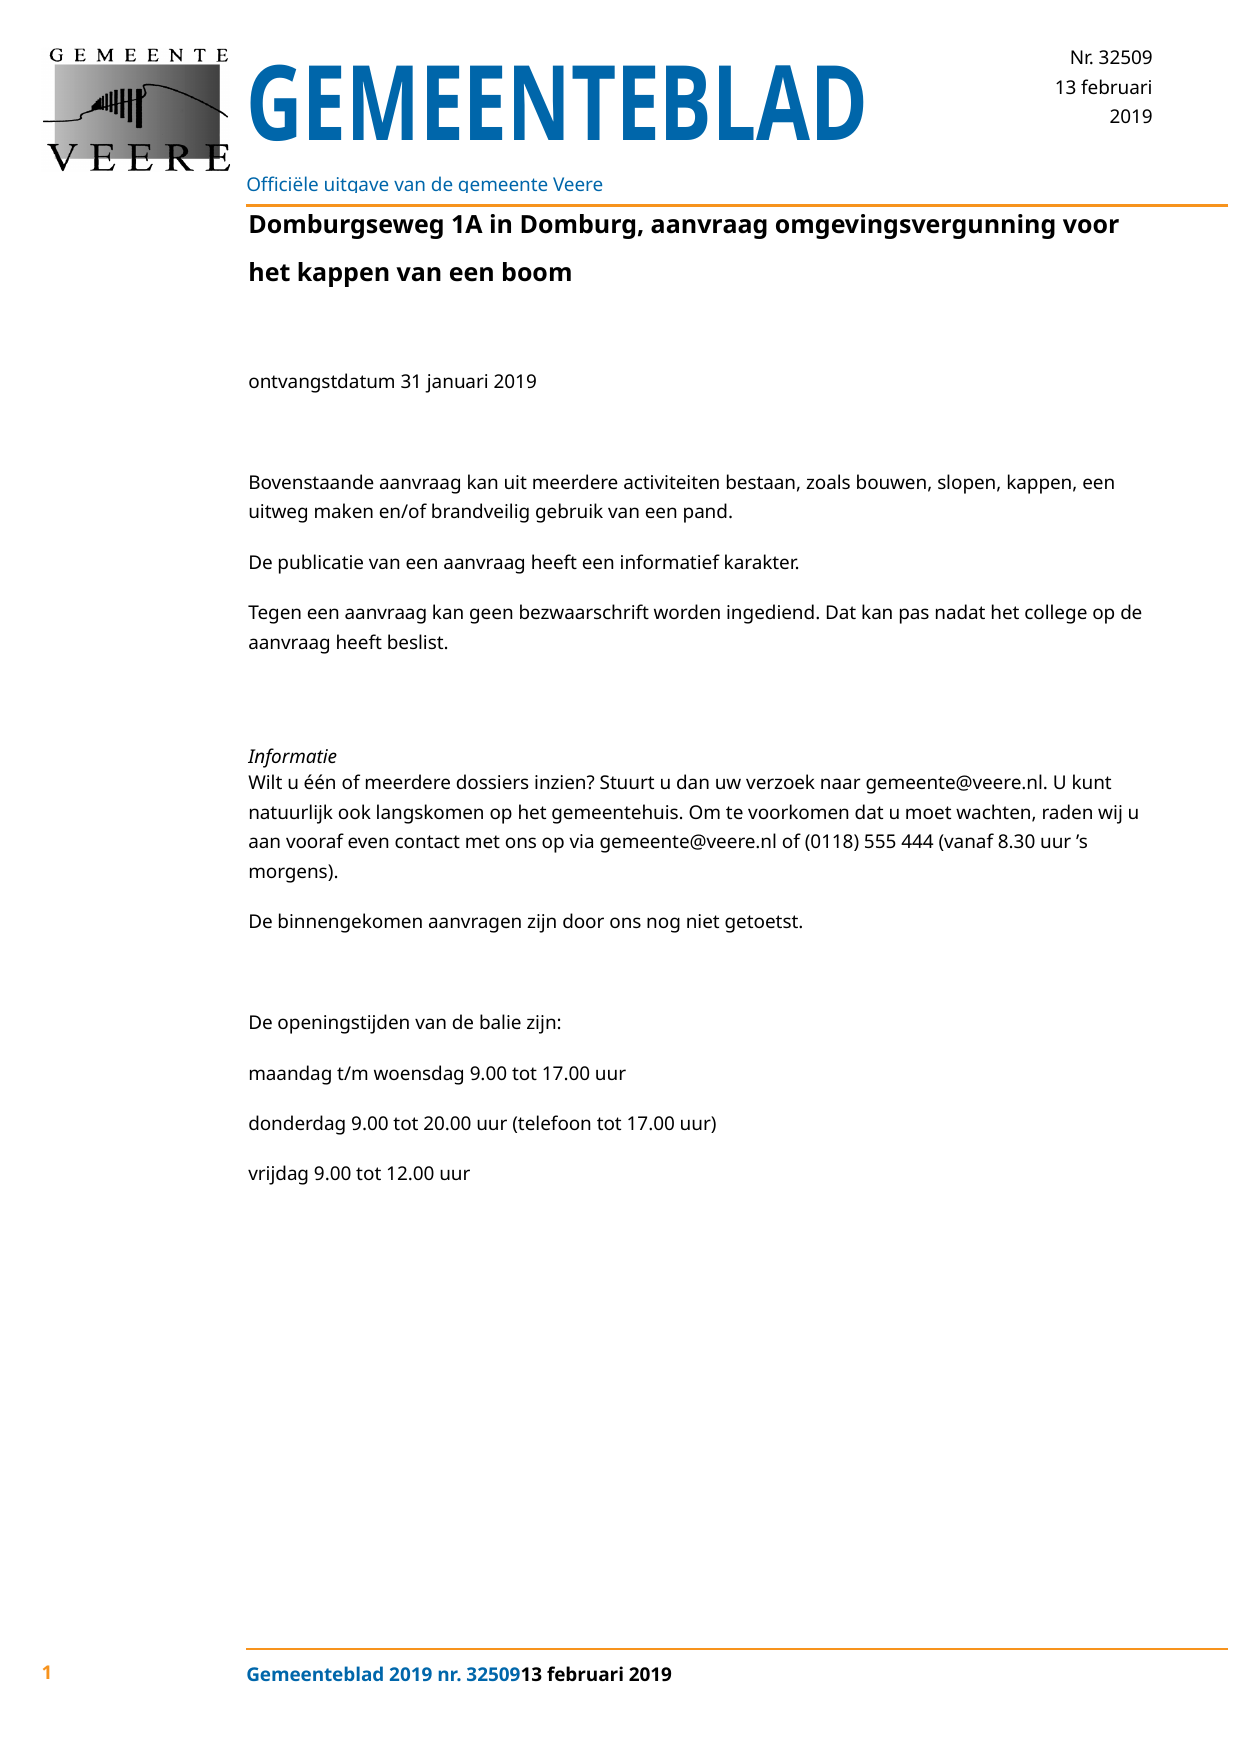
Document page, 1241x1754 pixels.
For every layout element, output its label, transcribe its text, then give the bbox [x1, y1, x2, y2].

text Domburgseweg 1A in Domburg, aanvraag omgevingsvergunning voor het kappen van een boom [248, 207, 1152, 288]
text vrijdag 9.00 tot 12.00 uur [248, 1161, 1152, 1186]
text maandag t/m woensdag 9.00 tot 17.00 uur [248, 1060, 1152, 1085]
text Tegen een aanvraag kan geen bezwaarschrift worden ingediend. Dat kan pas nadat het college op de aanvraag heeft beslist. [248, 599, 1152, 655]
text Wilt u één of meerdere dossiers inzien? Stuurt u dan uw verzoek naar gemeente@veere.nl. U kunt natuurlijk ook langskomen op het gemeentehuis. Om te voorkomen dat u moet wachten, raden wij u aan vooraf even contact met ons op via gemeente@veere.nl of (0118) 555 444 (vanaf 8.30 uur ’s morgens). [248, 769, 1152, 884]
text Informatie [248, 743, 1152, 769]
text De publicatie van een aanvraag heeft een informatief karakter. [248, 549, 1152, 575]
text ontvangstdatum 31 januari 2019 [248, 368, 1152, 394]
text De binnengekomen aanvragen zijn door ons nog niet getoetst. [248, 908, 1152, 934]
text De openingstijden van de balie zijn: [248, 1009, 1152, 1035]
text donderdag 9.00 tot 20.00 uur (telefoon tot 17.00 uur) [248, 1110, 1152, 1136]
text Bovenstaande aanvraag kan uit meerdere activiteiten bestaan, zoals bouwen, slopen, kappen, een uitweg maken en/of brandveilig gebruik van een pand. [248, 469, 1152, 524]
picture [41, 47, 231, 172]
